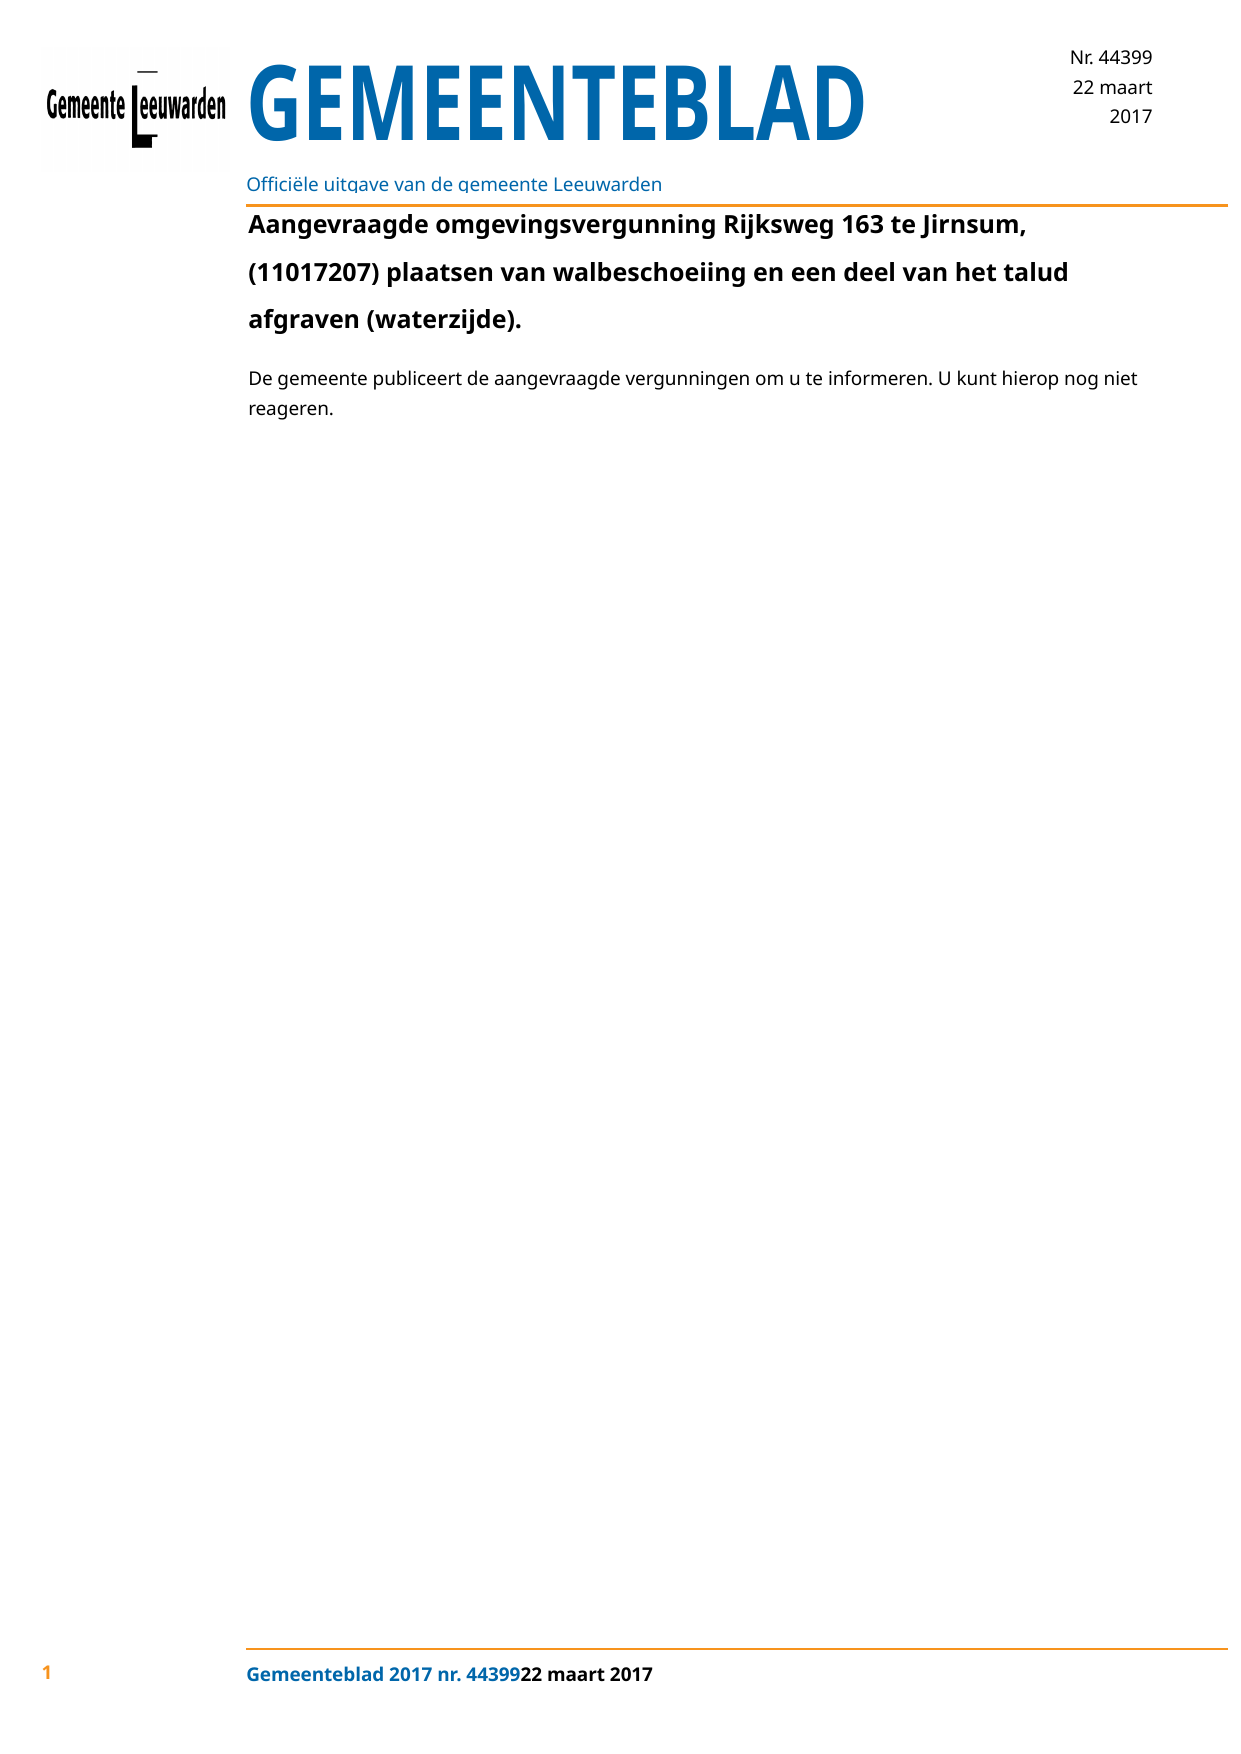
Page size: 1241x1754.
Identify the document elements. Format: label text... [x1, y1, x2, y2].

picture [41, 47, 231, 172]
text De gemeente publiceert de aangevraagde vergunningen om u te informeren. U kunt hierop nog niet reageren. [248, 366, 1152, 421]
text Aangevraagde omgevingsvergunning Rijksweg 163 te Jirnsum, (11017207) plaatsen van walbeschoeiing en een deel van het talud afgraven (waterzijde). [248, 207, 1152, 336]
